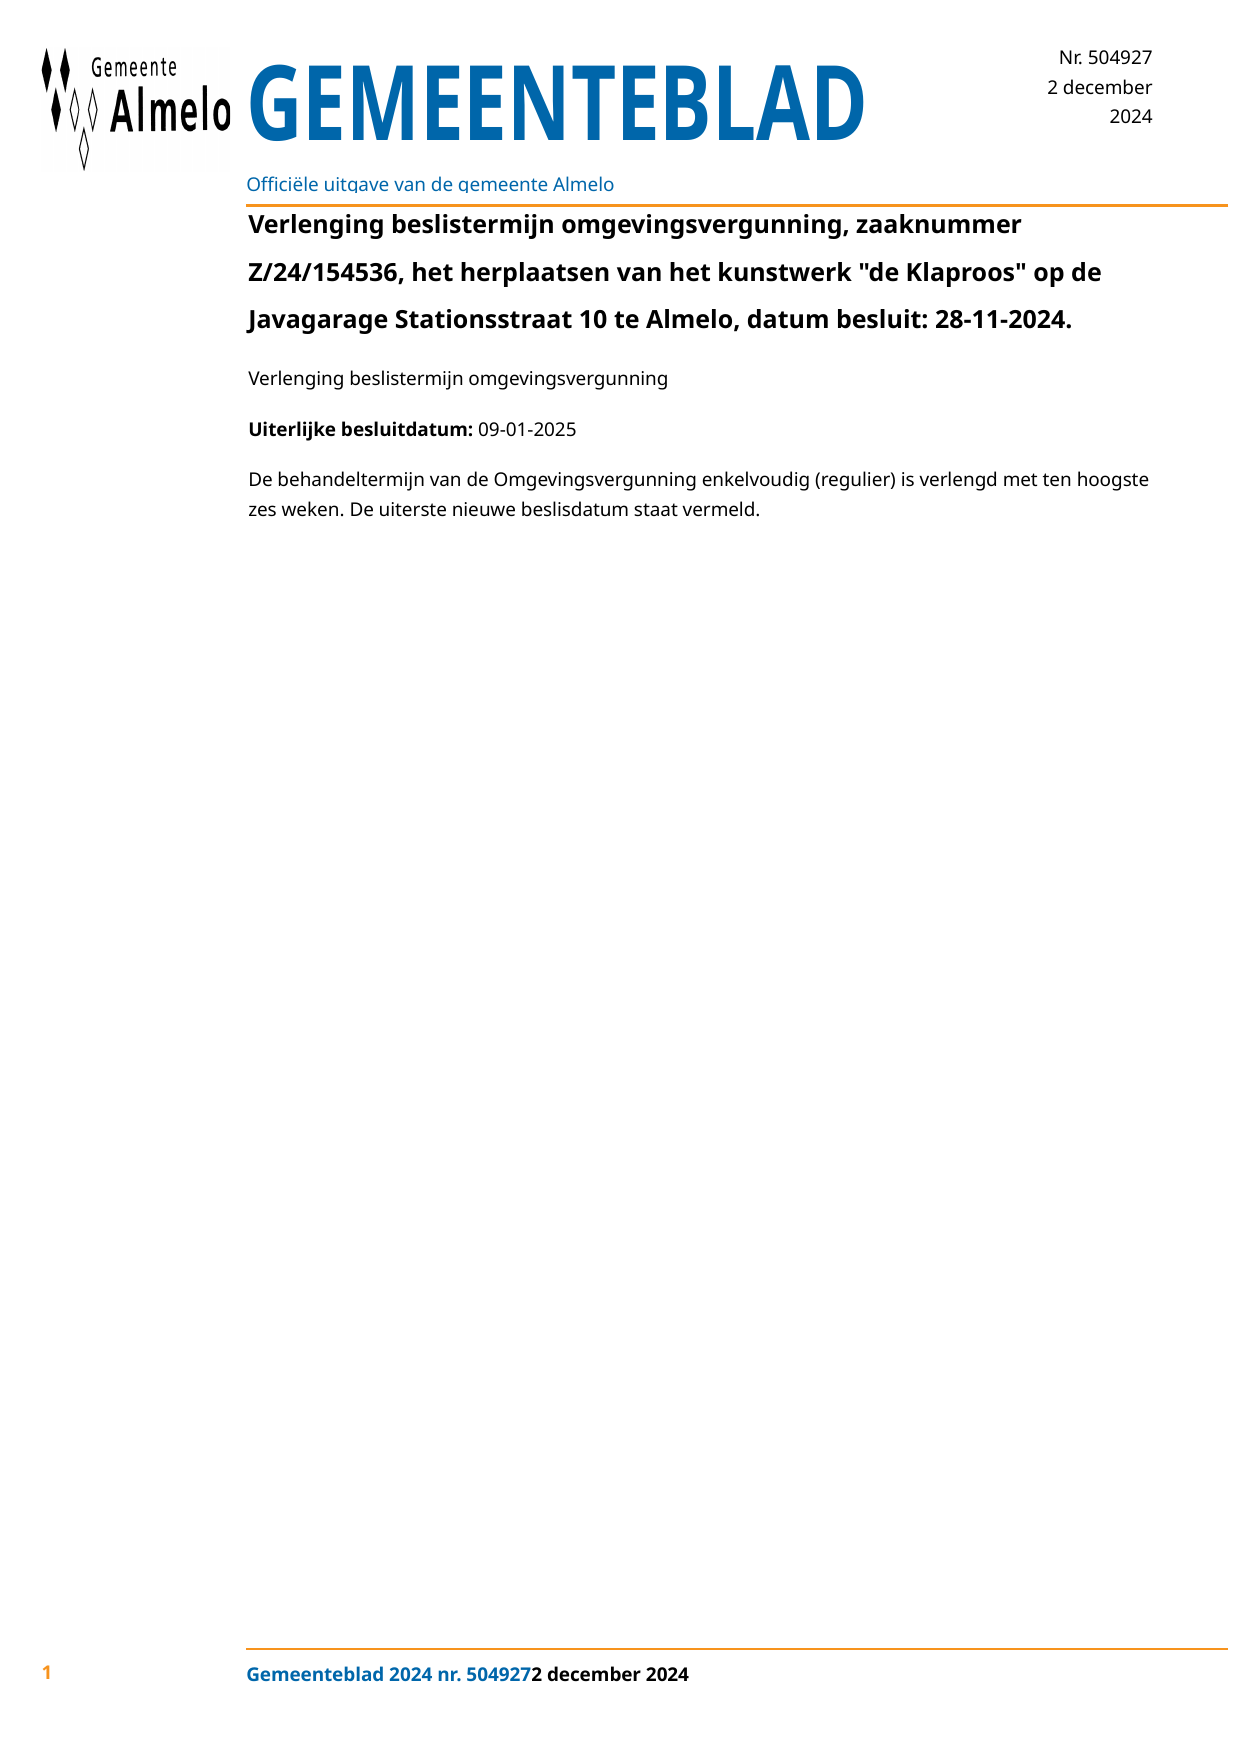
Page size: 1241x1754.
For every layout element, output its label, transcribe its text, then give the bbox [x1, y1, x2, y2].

picture [41, 47, 231, 172]
text Verlenging beslistermijn omgevingsvergunning [248, 366, 1152, 391]
text Uiterlijke besluitdatum: 09-01-2025 [248, 416, 1152, 442]
text De behandeltermijn van de Omgevingsvergunning enkelvoudig (regulier) is verlengd met ten hoogste zes weken. De uiterste nieuwe beslisdatum staat vermeld. [248, 466, 1152, 522]
text Verlenging beslistermijn omgevingsvergunning, zaaknummer Z/24/154536, het herplaatsen van het kunstwerk "de Klaproos" op de Javagarage Stationsstraat 10 te Almelo, datum besluit: 28-11-2024. [248, 207, 1152, 336]
